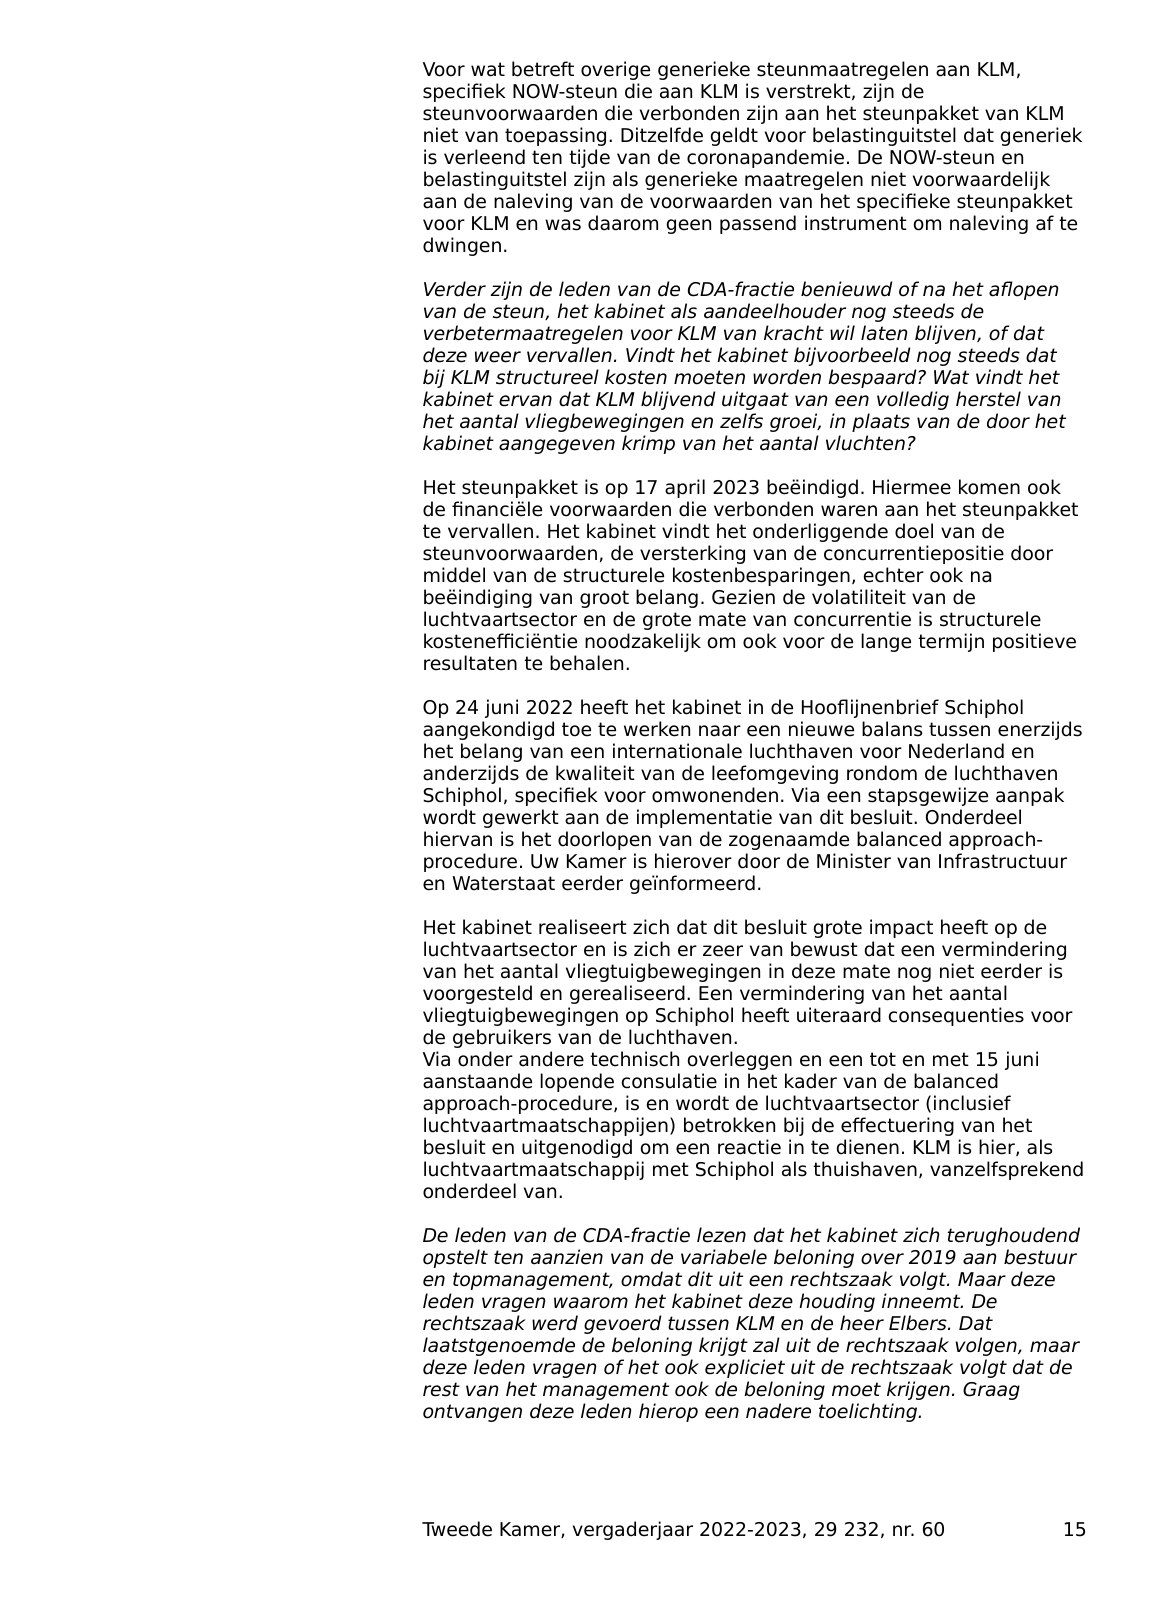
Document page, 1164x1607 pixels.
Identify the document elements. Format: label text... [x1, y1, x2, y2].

text De leden van de CDA-fractie lezen dat het kabinet zich terughoudend opstelt ten aanzien van de variabele beloning over 2019 aan bestuur en topmanagement, omdat dit uit een rechtszaak volgt. Maar deze leden vragen waarom het kabinet deze houding inneemt. De rechtszaak werd gevoerd tussen KLM en de heer Elbers. Dat laatstgenoemde de beloning krijgt zal uit de rechtszaak volgen, maar deze leden vragen of het ook expliciet uit de rechtszaak volgt dat de rest van het management ook de beloning moet krijgen. Graag ontvangen deze leden hierop een nadere toelichting. [422, 1225, 1087, 1423]
text Op 24 juni 2022 heeft het kabinet in de Hooflijnenbrief Schiphol aangekondigd toe te werken naar een nieuwe balans tussen enerzijds het belang van een internationale luchthaven voor Nederland en anderzijds de kwaliteit van de leefomgeving rondom de luchthaven Schiphol, specifiek voor omwonenden. Via een stapsgewijze aanpak wordt gewerkt aan de implementatie van dit besluit. Onderdeel hiervan is het doorlopen van de zogenaamde balanced approach-procedure. Uw Kamer is hierover door de Minister van Infrastructuur en Waterstaat eerder geïnformeerd. [422, 697, 1087, 895]
text Het kabinet realiseert zich dat dit besluit grote impact heeft op de luchtvaartsector en is zich er zeer van bewust dat een vermindering van het aantal vliegtuigbewegingen in deze mate nog niet eerder is voorgesteld en gerealiseerd. Een vermindering van het aantal vliegtuigbewegingen op Schiphol heeft uiteraard consequenties voor de gebruikers van de luchthaven. [422, 917, 1087, 1049]
text Via onder andere technisch overleggen en een tot en met 15 juni aanstaande lopende consulatie in het kader van de balanced approach-procedure, is en wordt de luchtvaartsector (inclusief luchtvaartmaatschappijen) betrokken bij de effectuering van het besluit en uitgenodigd om een reactie in te dienen. KLM is hier, als luchtvaartmaatschappij met Schiphol als thuishaven, vanzelfsprekend onderdeel van. [422, 1049, 1087, 1203]
text Het steunpakket is op 17 april 2023 beëindigd. Hiermee komen ook de financiële voorwaarden die verbonden waren aan het steunpakket te vervallen. Het kabinet vindt het onderliggende doel van de steunvoorwaarden, de versterking van de concurrentiepositie door middel van de structurele kostenbesparingen, echter ook na beëindiging van groot belang. Gezien de volatiliteit van de luchtvaartsector en de grote mate van concurrentie is structurele kostenefficiëntie noodzakelijk om ook voor de lange termijn positieve resultaten te behalen. [422, 477, 1087, 675]
text Verder zijn de leden van de CDA-fractie benieuwd of na het aflopen van de steun, het kabinet als aandeelhouder nog steeds de verbetermaatregelen voor KLM van kracht wil laten blijven, of dat deze weer vervallen. Vindt het kabinet bijvoorbeeld nog steeds dat bij KLM structureel kosten moeten worden bespaard? Wat vindt het kabinet ervan dat KLM blijvend uitgaat van een volledig herstel van het aantal vliegbewegingen en zelfs groei, in plaats van de door het kabinet aangegeven krimp van het aantal vluchten? [422, 279, 1087, 455]
text Voor wat betreft overige generieke steunmaatregelen aan KLM, specifiek NOW-steun die aan KLM is verstrekt, zijn de steunvoorwaarden die verbonden zijn aan het steunpakket van KLM niet van toepassing. Ditzelfde geldt voor belastinguitstel dat generiek is verleend ten tijde van de coronapandemie. De NOW-steun en belastinguitstel zijn als generieke maatregelen niet voorwaardelijk aan de naleving van de voorwaarden van het specifieke steunpakket voor KLM en was daarom geen passend instrument om naleving af te dwingen. [422, 59, 1087, 257]
